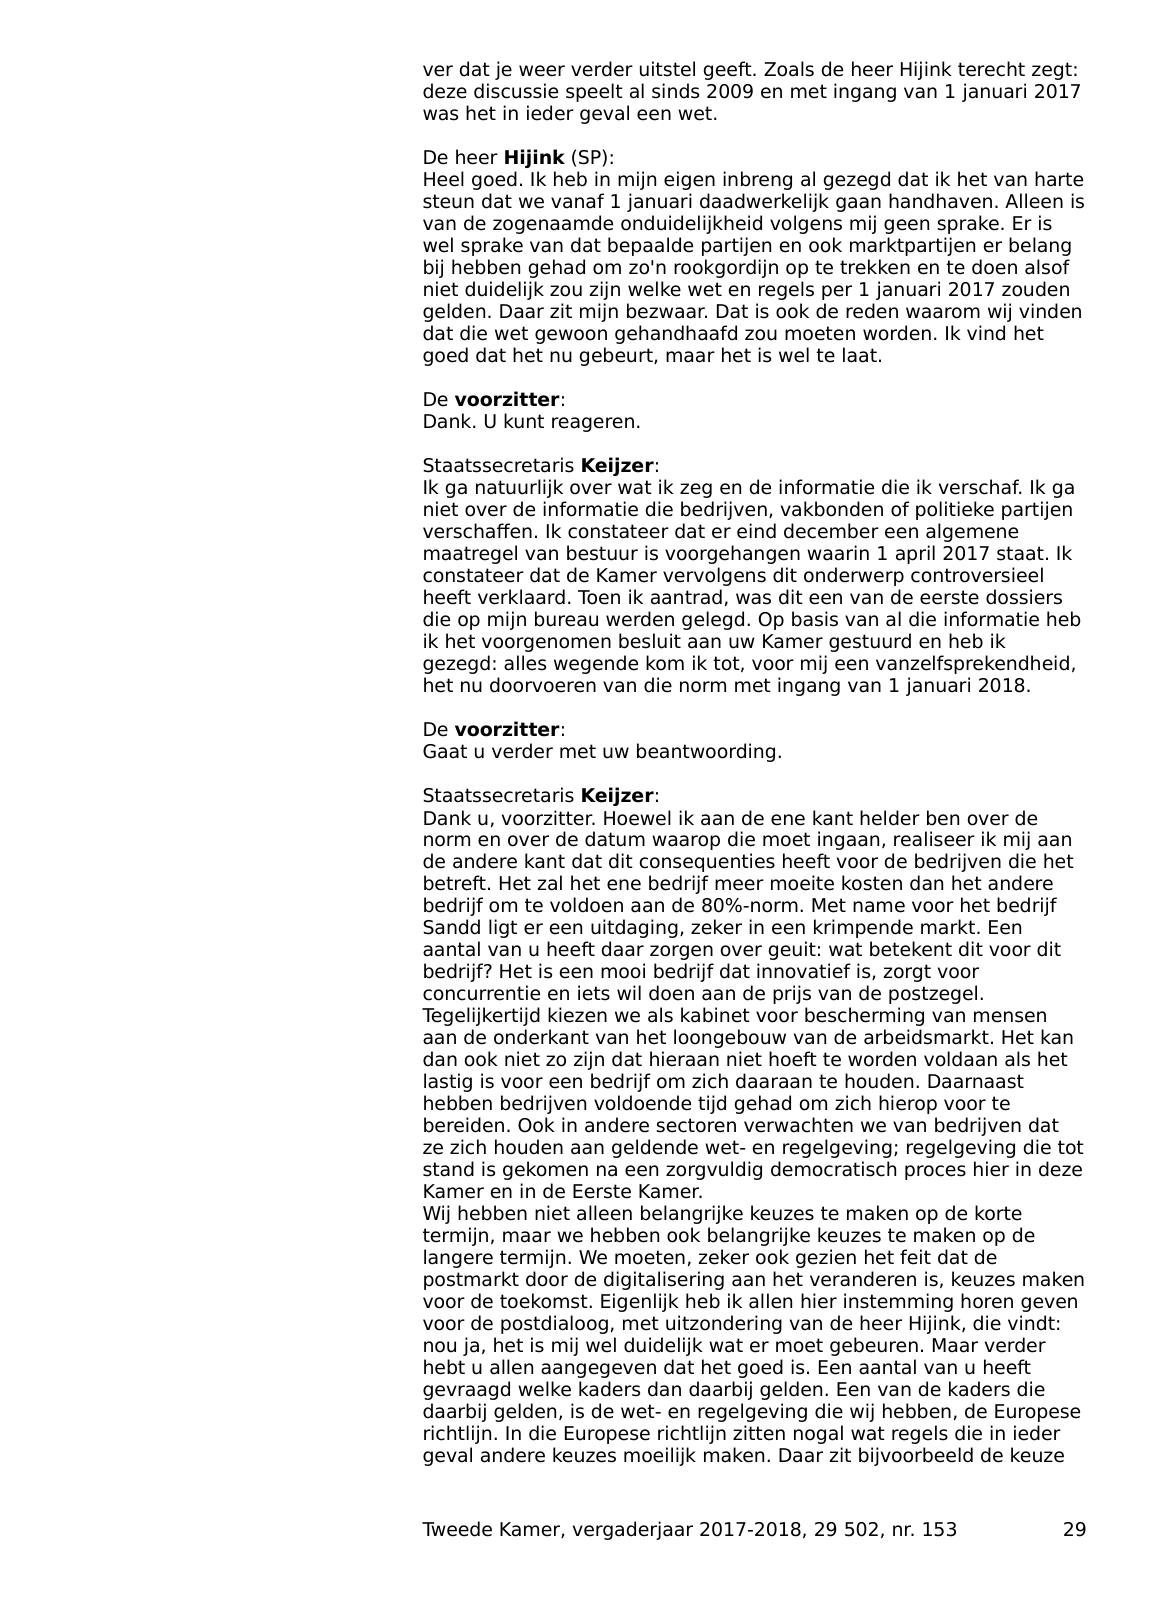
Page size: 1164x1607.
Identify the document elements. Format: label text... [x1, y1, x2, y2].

text Dank u, voorzitter. Hoewel ik aan de ene kant helder ben over de norm en over de datum waarop die moet ingaan, realiseer ik mij aan de andere kant dat dit consequenties heeft voor de bedrijven die het betreft. Het zal het ene bedrijf meer moeite kosten dan het andere bedrijf om te voldoen aan de 80%-norm. Met name voor het bedrijf Sandd ligt er een uitdaging, zeker in een krimpende markt. Een aantal van u heeft daar zorgen over geuit: wat betekent dit voor dit bedrijf? Het is een mooi bedrijf dat innovatief is, zorgt voor concurrentie en iets wil doen aan de prijs van de postzegel. Tegelijkertijd kiezen we als kabinet voor bescherming van mensen aan de onderkant van het loongebouw van de arbeidsmarkt. Het kan dan ook niet zo zijn dat hieraan niet hoeft te worden voldaan als het lastig is voor een bedrijf om zich daaraan te houden. Daarnaast hebben bedrijven voldoende tijd gehad om zich hierop voor te bereiden. Ook in andere sectoren verwachten we van bedrijven dat ze zich houden aan geldende wet- en regelgeving; regelgeving die tot stand is gekomen na een zorgvuldig democratisch proces hier in deze Kamer en in de Eerste Kamer. [422, 807, 1087, 1203]
text Heel goed. Ik heb in mijn eigen inbreng al gezegd dat ik het van harte steun dat we vanaf 1 januari daadwerkelijk gaan handhaven. Alleen is van de zogenaamde onduidelijkheid volgens mij geen sprake. Er is wel sprake van dat bepaalde partijen en ook marktpartijen er belang bij hebben gehad om zo'n rookgordijn op te trekken en te doen alsof niet duidelijk zou zijn welke wet en regels per 1 januari 2017 zouden gelden. Daar zit mijn bezwaar. Dat is ook de reden waarom wij vinden dat die wet gewoon gehandhaafd zou moeten worden. Ik vind het goed dat het nu gebeurt, maar het is wel te laat. [422, 169, 1087, 367]
text Wij hebben niet alleen belangrijke keuzes te maken op de korte termijn, maar we hebben ook belangrijke keuzes te maken op de langere termijn. We moeten, zeker ook gezien het feit dat de postmarkt door de digitalisering aan het veranderen is, keuzes maken voor de toekomst. Eigenlijk heb ik allen hier instemming horen geven voor de postdialoog, met uitzondering van de heer Hijink, die vindt: nou ja, het is mij wel duidelijk wat er moet gebeuren. Maar verder hebt u allen aangegeven dat het goed is. Een aantal van u heeft gevraagd welke kaders dan daarbij gelden. Een van de kaders die daarbij gelden, is de wet- en regelgeving die wij hebben, de Europese richtlijn. In die Europese richtlijn zitten nogal wat regels die in ieder geval andere keuzes moeilijk maken. Daar zit bijvoorbeeld de keuze [422, 1203, 1087, 1467]
text De voorzitter: [422, 719, 1087, 741]
text De heer Hijink (SP): [422, 147, 1087, 169]
text Staatssecretaris Keijzer: [422, 785, 1087, 807]
text Ik ga natuurlijk over wat ik zeg en de informatie die ik verschaf. Ik ga niet over de informatie die bedrijven, vakbonden of politieke partijen verschaffen. Ik constateer dat er eind december een algemene maatregel van bestuur is voorgehangen waarin 1 april 2017 staat. Ik constateer dat de Kamer vervolgens dit onderwerp controversieel heeft verklaard. Toen ik aantrad, was dit een van de eerste dossiers die op mijn bureau werden gelegd. Op basis van al die informatie heb ik het voorgenomen besluit aan uw Kamer gestuurd en heb ik gezegd: alles wegende kom ik tot, voor mij een vanzelfsprekendheid, het nu doorvoeren van die norm met ingang van 1 januari 2018. [422, 477, 1087, 697]
text ver dat je weer verder uitstel geeft. Zoals de heer Hijink terecht zegt: deze discussie speelt al sinds 2009 en met ingang van 1 januari 2017 was het in ieder geval een wet. [422, 59, 1087, 125]
text Dank. U kunt reageren. [422, 411, 1087, 433]
text De voorzitter: [422, 389, 1087, 411]
text Gaat u verder met uw beantwoording. [422, 741, 1087, 763]
text Staatssecretaris Keijzer: [422, 455, 1087, 477]
